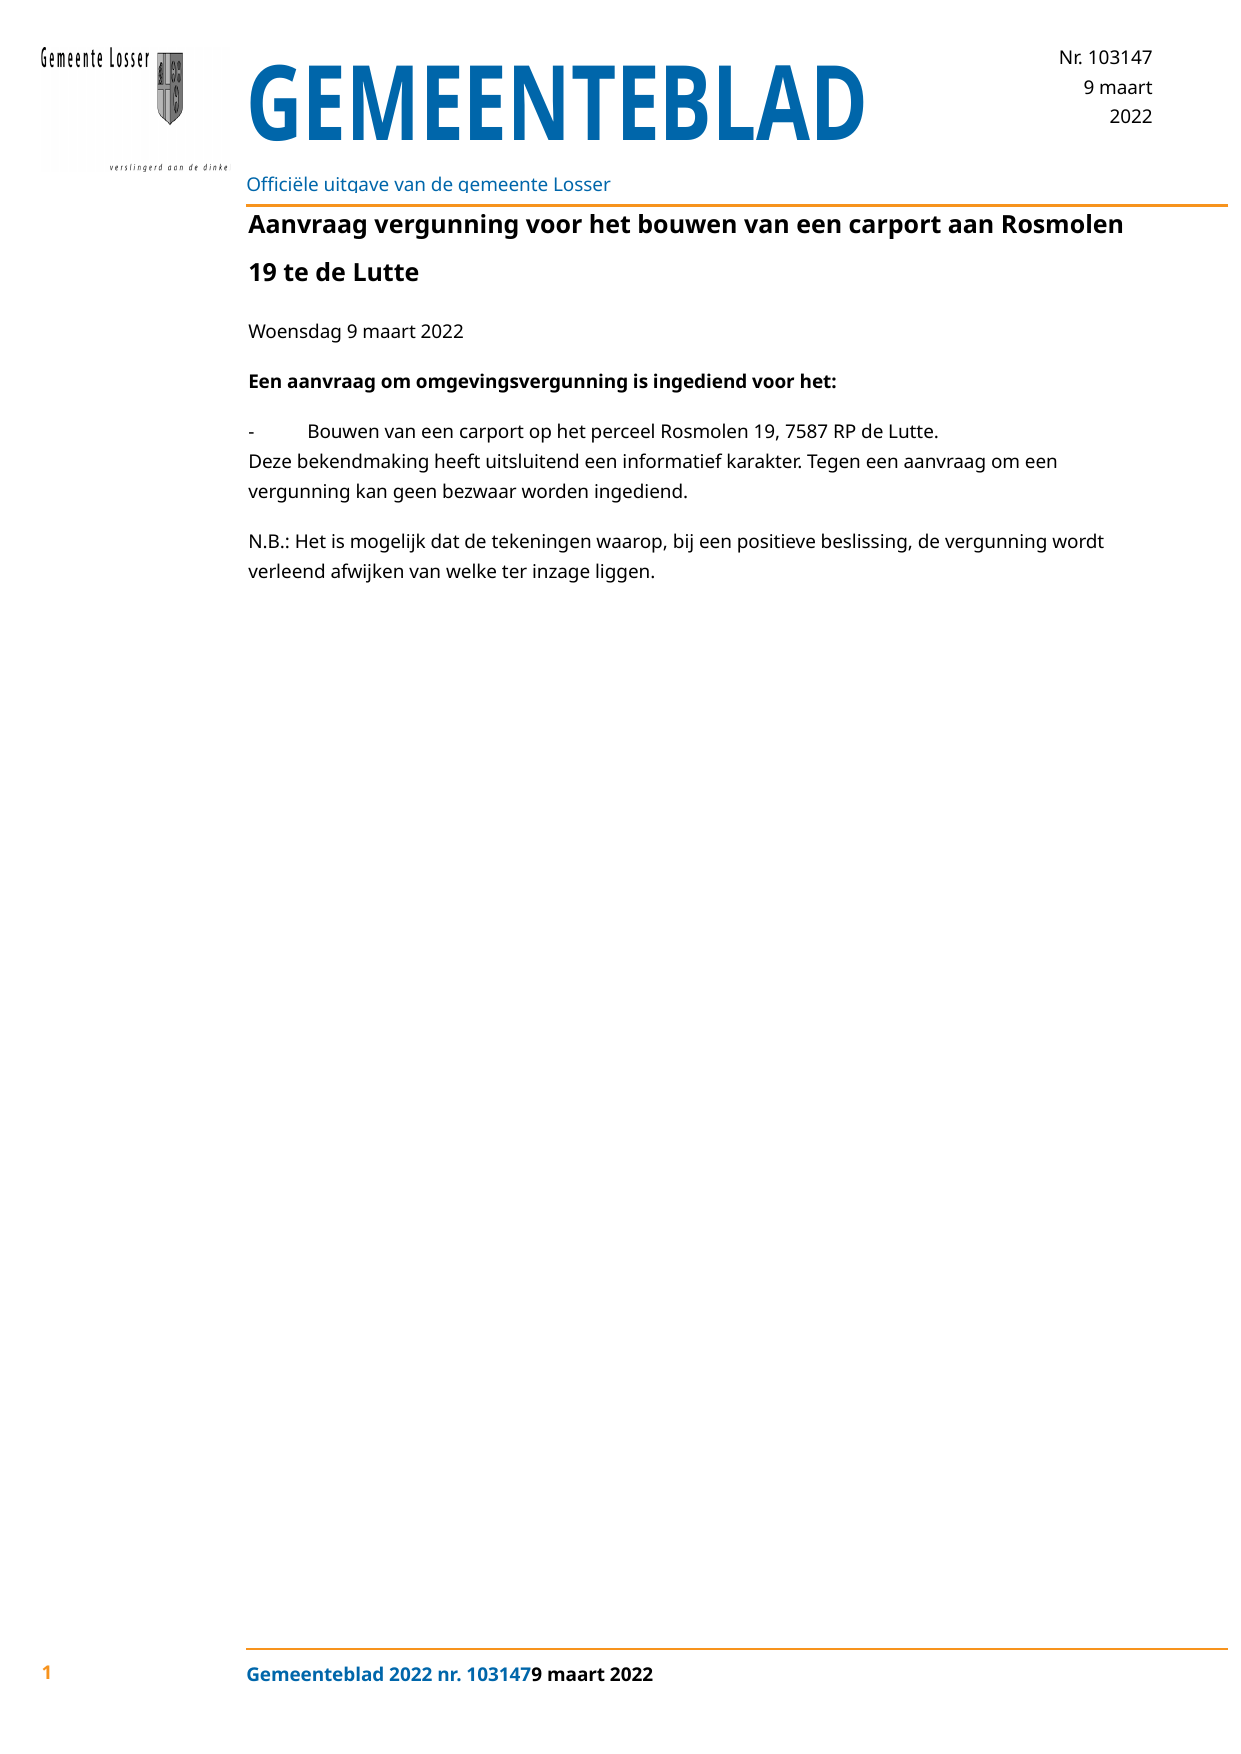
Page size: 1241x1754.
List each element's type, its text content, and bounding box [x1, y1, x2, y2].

text Woensdag 9 maart 2022 [248, 318, 1152, 344]
text Een aanvraag om omgevingsvergunning is ingediend voor het: [248, 368, 1152, 394]
text N.B.: Het is mogelijk dat de tekeningen waarop, bij een positieve beslissing, de vergunning wordt verleend afwijken van welke ter inzage liggen. [248, 528, 1152, 584]
text Deze bekendmaking heeft uitsluitend een informatief karakter. Tegen een aanvraag om een vergunning kan geen bezwaar worden ingediend. [248, 448, 1152, 504]
text Aanvraag vergunning voor het bouwen van een carport aan Rosmolen 19 te de Lutte [248, 207, 1152, 288]
picture [41, 47, 231, 172]
list Bouwen van een carport op het perceel Rosmolen 19, 7587 RP de Lutte. [248, 419, 1152, 444]
